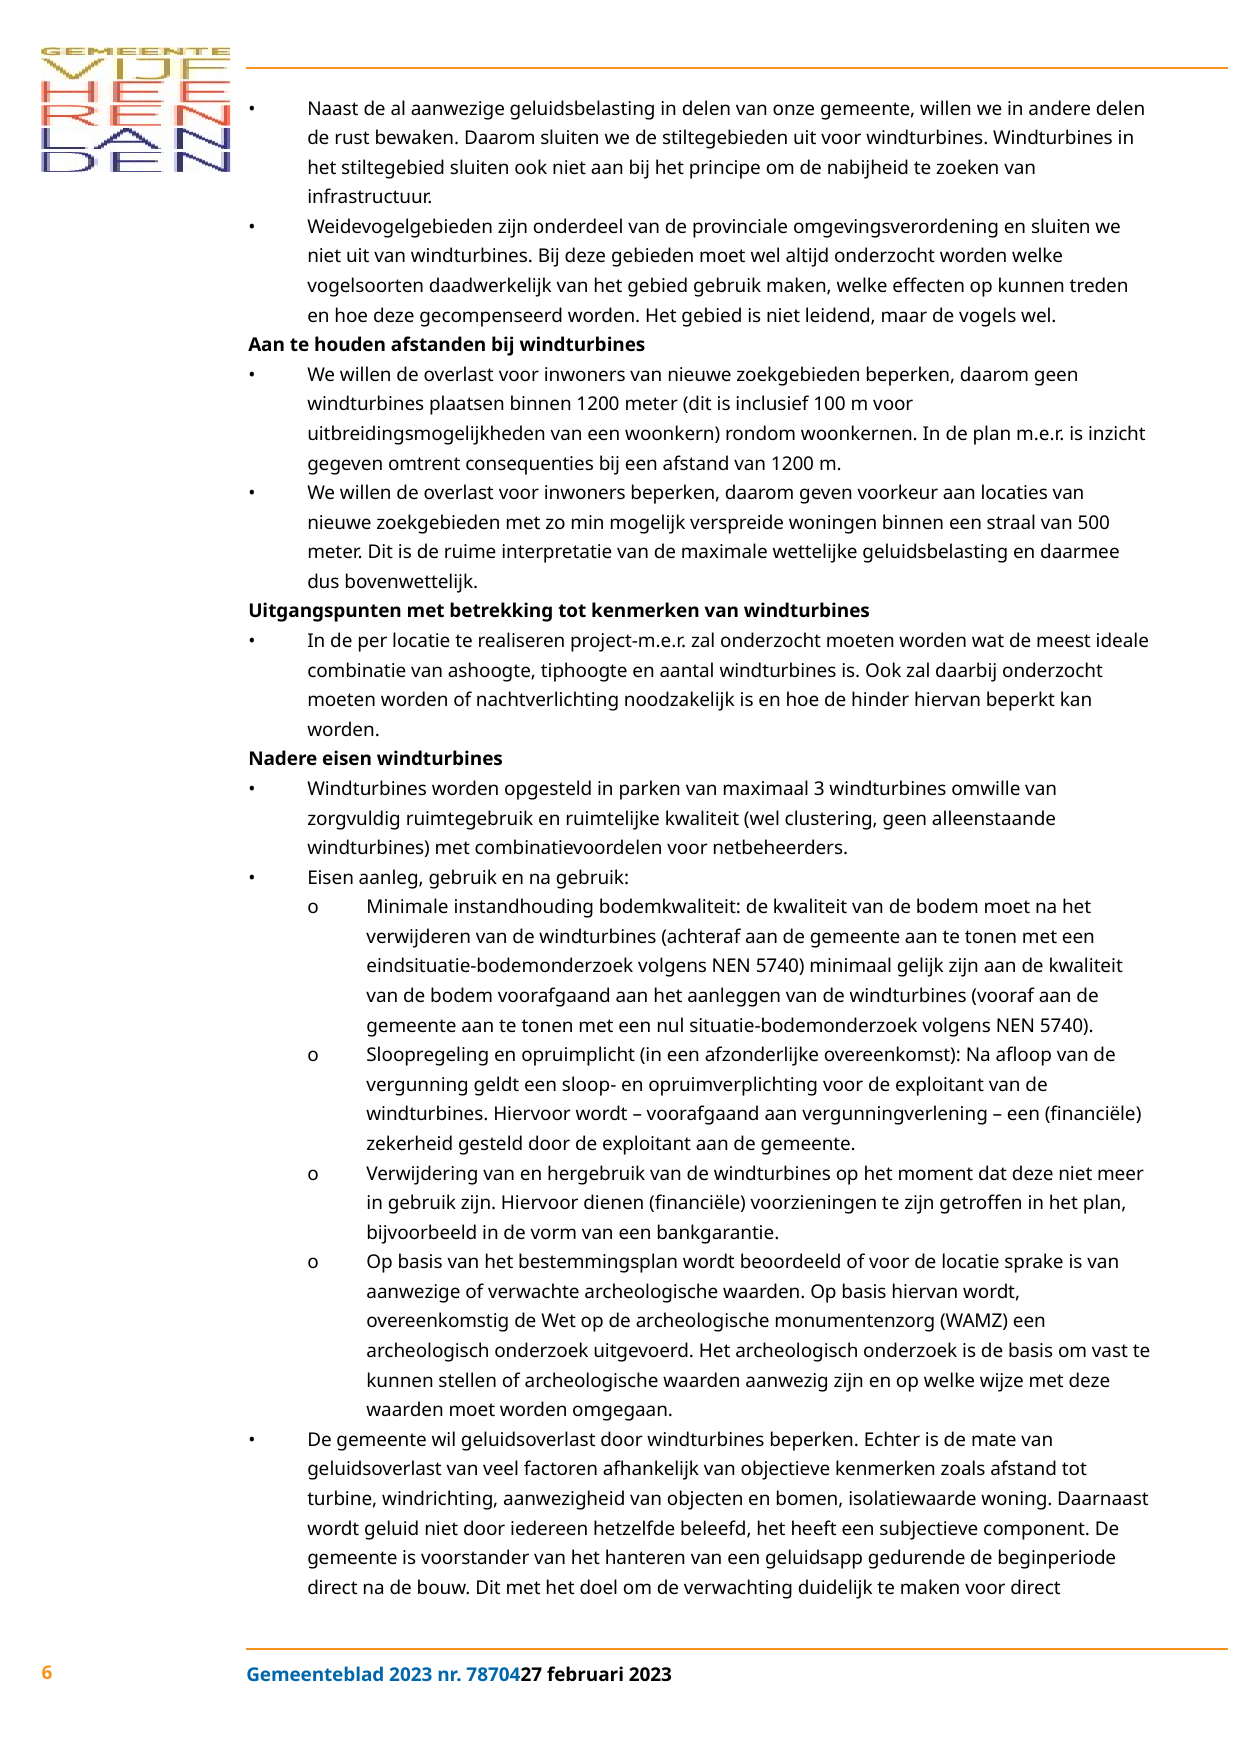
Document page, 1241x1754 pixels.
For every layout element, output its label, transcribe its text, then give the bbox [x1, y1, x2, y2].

list We willen de overlast voor inwoners beperken, daarom geven voorkeur aan locaties van nieuwe zoekgebieden met zo min mogelijk verspreide woningen binnen een straal van 500 meter. Dit is de ruime interpretatie van de maximale wettelijke geluidsbelasting en daarmee dus bovenwettelijk. [248, 479, 1152, 594]
list Verwijdering van en hergebruik van de windturbines op het moment dat deze niet meer in gebruik zijn. Hiervoor dienen (financiële) voorzieningen te zijn getroffen in het plan, bijvoorbeeld in de vorm van een bankgarantie. [307, 1160, 1152, 1245]
text Aan te houden afstanden bij windturbines [248, 331, 1152, 357]
list In de per locatie te realiseren project-m.e.r. zal onderzocht moeten worden wat de meest ideale combinatie van ashoogte, tiphoogte en aantal windturbines is. Ook zal daarbij onderzocht moeten worden of nachtverlichting noodzakelijk is en hoe de hinder hiervan beperkt kan worden. [248, 627, 1152, 742]
text Nadere eisen windturbines [248, 746, 1152, 771]
list Windturbines worden opgesteld in parken van maximaal 3 windturbines omwille van zorgvuldig ruimtegebruik en ruimtelijke kwaliteit (wel clustering, geen alleenstaande windturbines) met combinatievoordelen voor netbeheerders. [248, 775, 1152, 860]
list Sloopregeling en opruimplicht (in een afzonderlijke overeenkomst): Na afloop van de vergunning geldt een sloop- en opruimverplichting voor de exploitant van de windturbines. Hiervoor wordt – voorafgaand aan vergunningverlening – een (financiële) zekerheid gesteld door de exploitant aan de gemeente. [307, 1041, 1152, 1156]
list Naast de al aanwezige geluidsbelasting in delen van onze gemeente, willen we in andere delen de rust bewaken. Daarom sluiten we de stiltegebieden uit voor windturbines. Windturbines in het stiltegebied sluiten ook niet aan bij het principe om de nabijheid te zoeken van infrastructuur. [248, 95, 1152, 209]
text Uitgangspunten met betrekking tot kenmerken van windturbines [248, 598, 1152, 623]
list Weidevogelgebieden zijn onderdeel van de provinciale omgevingsverordening en sluiten we niet uit van windturbines. Bij deze gebieden moet wel altijd onderzocht worden welke vogelsoorten daadwerkelijk van het gebied gebruik maken, welke effecten op kunnen treden en hoe deze gecompenseerd worden. Het gebied is niet leidend, maar de vogels wel. [248, 213, 1152, 328]
picture [41, 47, 231, 172]
list De gemeente wil geluidsoverlast door windturbines beperken. Echter is de mate van geluidsoverlast van veel factoren afhankelijk van objectieve kenmerken zoals afstand tot turbine, windrichting, aanwezigheid van objecten en bomen, isolatiewaarde woning. Daarnaast wordt geluid niet door iedereen hetzelfde beleefd, het heeft een subjectieve component. De gemeente is voorstander van het hanteren van een geluidsapp gedurende de beginperiode direct na de bouw. Dit met het doel om de verwachting duidelijk te maken voor direct [248, 1426, 1152, 1600]
list Op basis van het bestemmingsplan wordt beoordeeld of voor de locatie sprake is van aanwezige of verwachte archeologische waarden. Op basis hiervan wordt, overeenkomstig de Wet op de archeologische monumentenzorg (WAMZ) een archeologisch onderzoek uitgevoerd. Het archeologisch onderzoek is de basis om vast te kunnen stellen of archeologische waarden aanwezig zijn en op welke wijze met deze waarden moet worden omgegaan. [307, 1248, 1152, 1422]
list Eisen aanleg, gebruik en na gebruik: [248, 864, 1152, 890]
list Minimale instandhouding bodemkwaliteit: de kwaliteit van de bodem moet na het verwijderen van de windturbines (achteraf aan de gemeente aan te tonen met een eindsituatie-bodemonderzoek volgens NEN 5740) minimaal gelijk zijn aan de kwaliteit van de bodem voorafgaand aan het aanleggen van de windturbines (vooraf aan de gemeente aan te tonen met een nul situatie-bodemonderzoek volgens NEN 5740). [307, 893, 1152, 1038]
list We willen de overlast voor inwoners van nieuwe zoekgebieden beperken, daarom geen windturbines plaatsen binnen 1200 meter (dit is inclusief 100 m voor uitbreidingsmogelijkheden van een woonkern) rondom woonkernen. In de plan m.e.r. is inzicht gegeven omtrent consequenties bij een afstand van 1200 m. [248, 361, 1152, 476]
